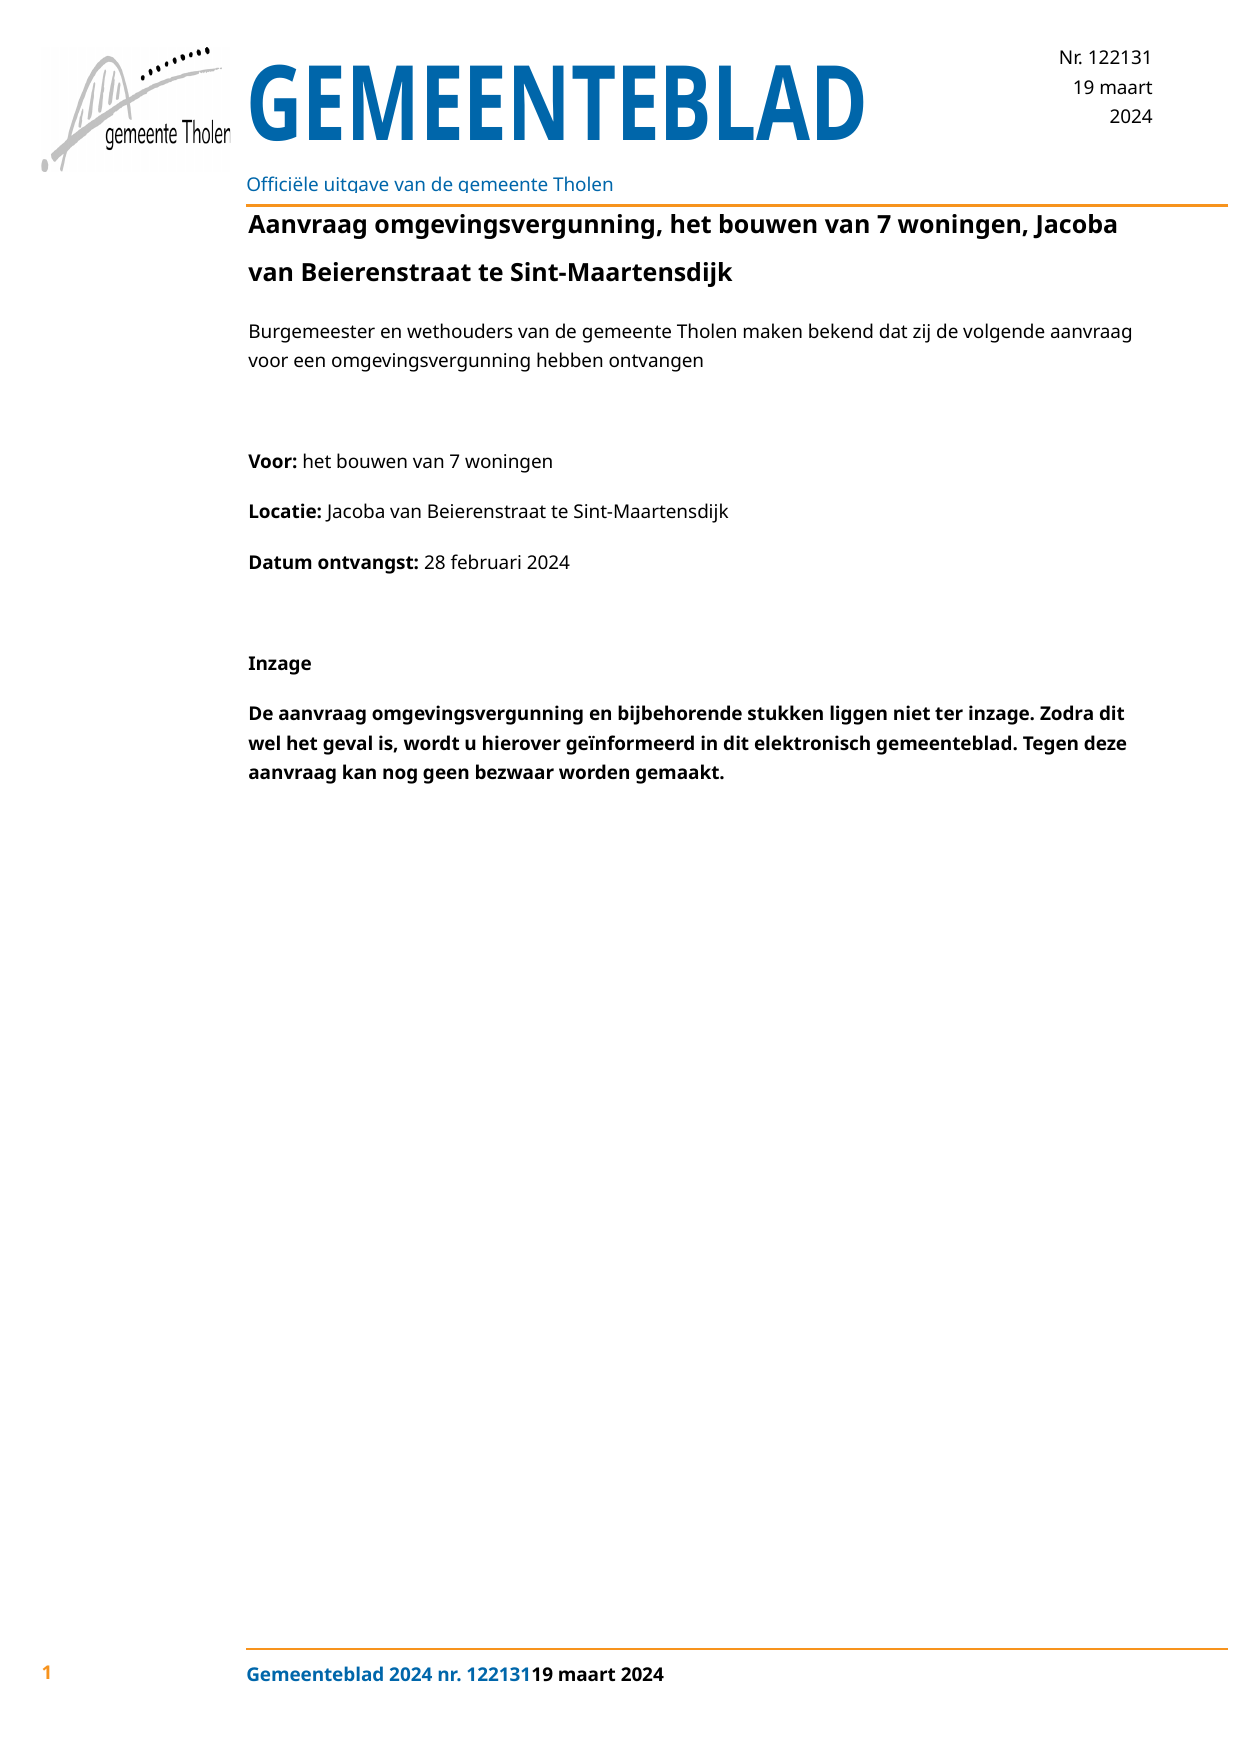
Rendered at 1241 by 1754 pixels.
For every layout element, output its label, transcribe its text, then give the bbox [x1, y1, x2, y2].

text Locatie: Jacoba van Beierenstraat te Sint-Maartensdijk [248, 499, 1152, 524]
text Voor: het bouwen van 7 woningen [248, 448, 1152, 474]
picture [41, 47, 231, 172]
text Datum ontvangst: 28 februari 2024 [248, 549, 1152, 575]
text Burgemeester en wethouders van de gemeente Tholen maken bekend dat zij de volgende aanvraag voor een omgevingsvergunning hebben ontvangen [248, 318, 1152, 373]
text Aanvraag omgevingsvergunning, het bouwen van 7 woningen, Jacoba van Beierenstraat te Sint-Maartensdijk [248, 207, 1152, 288]
text Inzage [248, 650, 1152, 676]
text De aanvraag omgevingsvergunning en bijbehorende stukken liggen niet ter inzage. Zodra dit wel het geval is, wordt u hierover geïnformeerd in dit elektronisch gemeenteblad. Tegen deze aanvraag kan nog geen bezwaar worden gemaakt. [248, 700, 1152, 785]
